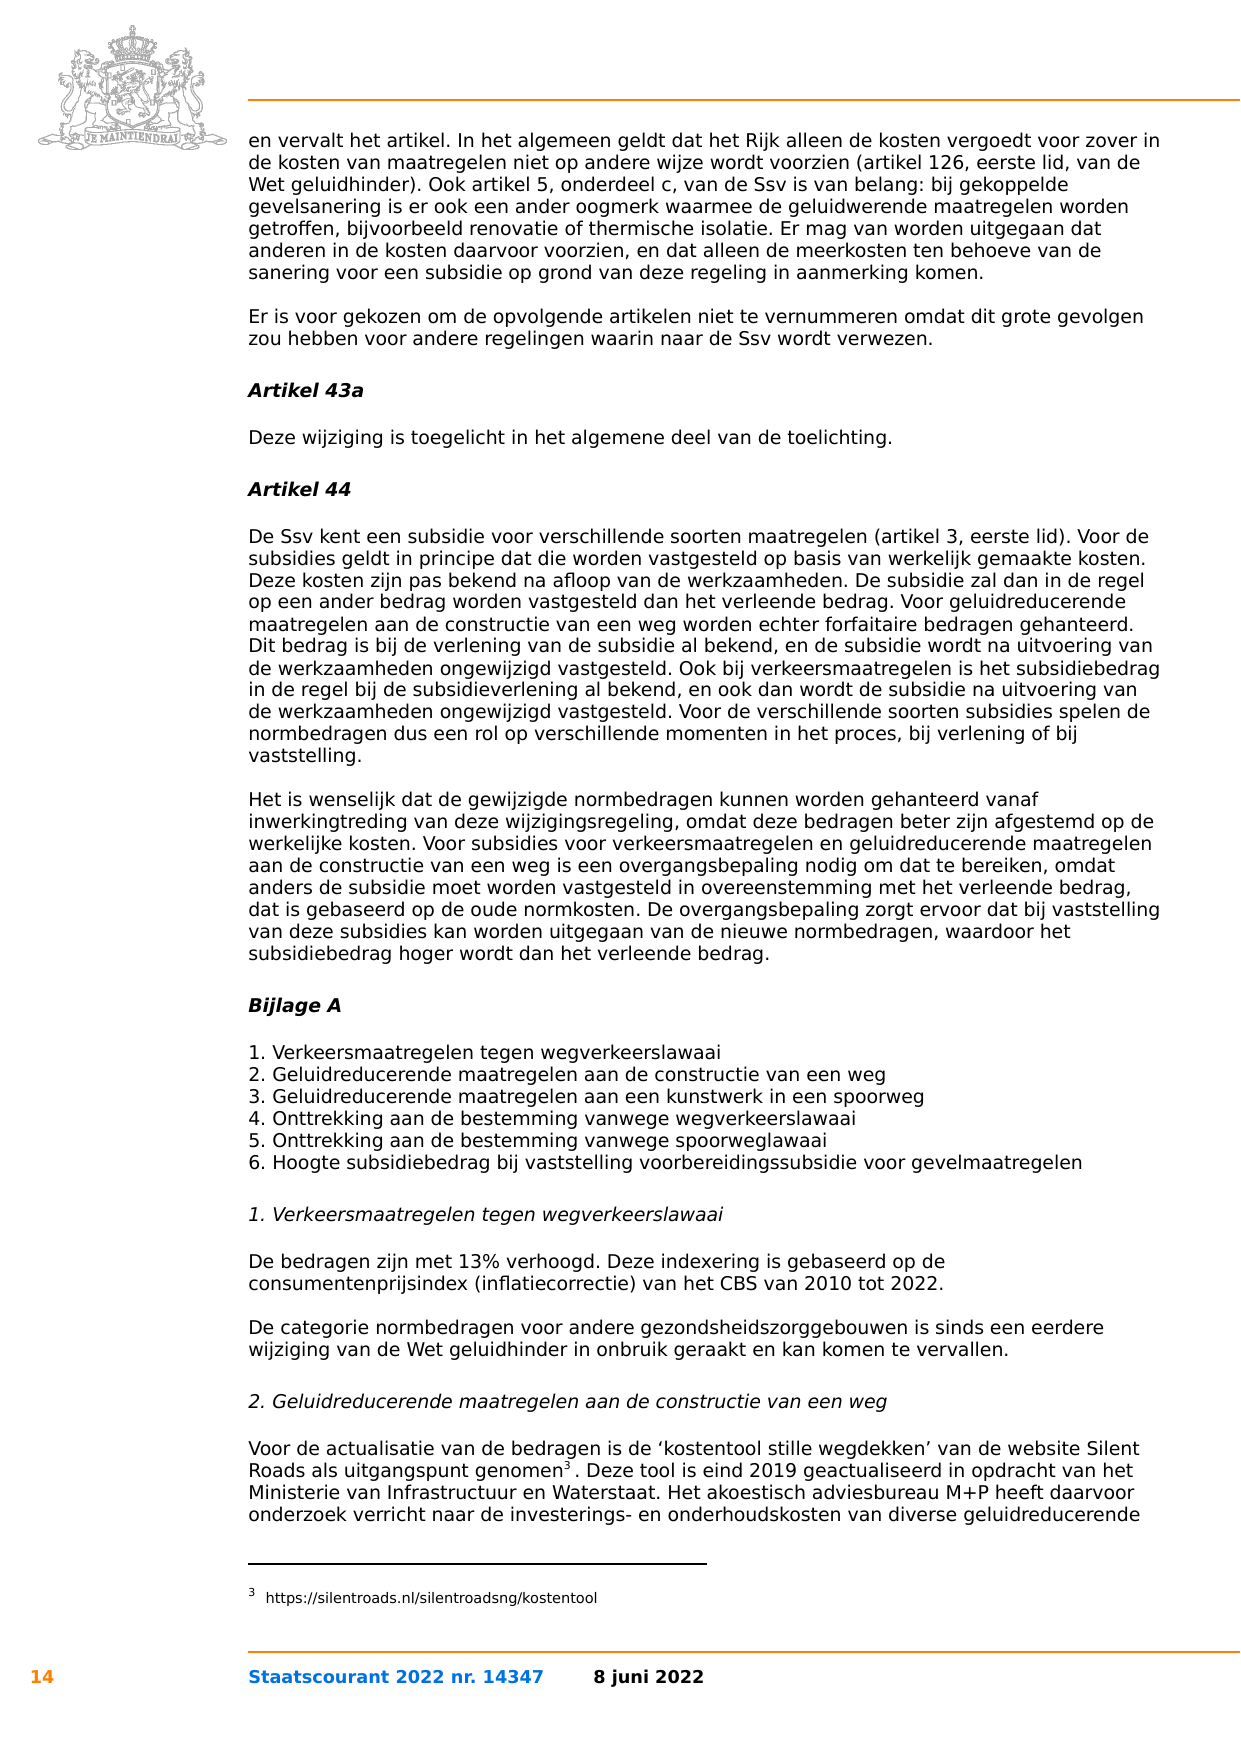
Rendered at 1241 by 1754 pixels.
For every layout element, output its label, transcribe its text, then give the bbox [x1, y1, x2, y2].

text 6. Hoogte subsidiebedrag bij vaststelling voorbereidingssubsidie voor gevelmaatregelen [248, 1152, 1163, 1174]
text De categorie normbedragen voor andere gezondsheidszorggebouwen is sinds een eerdere wijziging van de Wet geluidhinder in onbruik geraakt en kan komen te vervallen. [248, 1317, 1163, 1361]
text en vervalt het artikel. In het algemeen geldt dat het Rijk alleen de kosten vergoedt voor zover in de kosten van maatregelen niet op andere wijze wordt voorzien (artikel 126, eerste lid, van de Wet geluidhinder). Ook artikel 5, onderdeel c, van de Ssv is van belang: bij gekoppelde gevelsanering is er ook een ander oogmerk waarmee de geluidwerende maatregelen worden getroffen, bijvoorbeeld renovatie of thermische isolatie. Er mag van worden uitgegaan dat anderen in de kosten daarvoor voorzien, en dat alleen de meerkosten ten behoeve van de sanering voor een subsidie op grond van deze regeling in aanmerking komen. [248, 130, 1163, 284]
text 2. Geluidreducerende maatregelen aan de constructie van een weg [248, 1064, 1163, 1086]
text Voor de actualisatie van de bedragen is de ‘kostentool stille wegdekken’ van de website Silent Roads als uitgangspunt genomen. Deze tool is eind 2019 geactualiseerd in opdracht van het Ministerie van Infrastructuur en Waterstaat. Het akoestisch adviesbureau M+P heeft daarvoor onderzoek verricht naar de investerings- en onderhoudskosten van diverse geluidreducerende [248, 1438, 1163, 1526]
text Het is wenselijk dat de gewijzigde normbedragen kunnen worden gehanteerd vanaf inwerkingtreding van deze wijzigingsregeling, omdat deze bedragen beter zijn afgestemd op de werkelijke kosten. Voor subsidies voor verkeersmaatregelen en geluidreducerende maatregelen aan de constructie van een weg is een overgangsbepaling nodig om dat te bereiken, omdat anders de subsidie moet worden vastgesteld in overeenstemming met het verleende bedrag, dat is gebaseerd op de oude normkosten. De overgangsbepaling zorgt ervoor dat bij vaststelling van deze subsidies kan worden uitgegaan van de nieuwe normbedragen, waardoor het subsidiebedrag hoger wordt dan het verleende bedrag. [248, 789, 1163, 965]
text De Ssv kent een subsidie voor verschillende soorten maatregelen (artikel 3, eerste lid). Voor de subsidies geldt in principe dat die worden vastgesteld op basis van werkelijk gemaakte kosten. Deze kosten zijn pas bekend na afloop van de werkzaamheden. De subsidie zal dan in de regel op een ander bedrag worden vastgesteld dan het verleende bedrag. Voor geluidreducerende maatregelen aan de constructie van een weg worden echter forfaitaire bedragen gehanteerd. Dit bedrag is bij de verlening van de subsidie al bekend, en de subsidie wordt na uitvoering van de werkzaamheden ongewijzigd vastgesteld. Ook bij verkeersmaatregelen is het subsidiebedrag in de regel bij de subsidieverlening al bekend, en ook dan wordt de subsidie na uitvoering van de werkzaamheden ongewijzigd vastgesteld. Voor de verschillende soorten subsidies spelen de normbedragen dus een rol op verschillende momenten in het proces, bij verlening of bij vaststelling. [248, 526, 1163, 767]
picture [38, 25, 227, 150]
subtitle 1. Verkeersmaatregelen tegen wegverkeerslawaai [248, 1204, 1163, 1226]
text Deze wijziging is toegelicht in het algemene deel van de toelichting. [248, 427, 1163, 448]
subtitle Artikel 44 [248, 478, 1163, 501]
text De bedragen zijn met 13% verhoogd. Deze indexering is gebaseerd op de consumentenprijsindex (inflatiecorrectie) van het CBS van 2010 tot 2022. [248, 1251, 1163, 1295]
subtitle Bijlage A [248, 995, 1163, 1017]
text 5. Onttrekking aan de bestemming vanwege spoorweglawaai [248, 1130, 1163, 1152]
subtitle Artikel 43a [248, 379, 1163, 402]
text https://silentroads.nl/silentroadsng/kostentool [248, 1586, 1163, 1608]
subtitle 2. Geluidreducerende maatregelen aan de constructie van een weg [248, 1391, 1163, 1413]
text 4. Onttrekking aan de bestemming vanwege wegverkeerslawaai [248, 1108, 1163, 1130]
text 3. Geluidreducerende maatregelen aan een kunstwerk in een spoorweg [248, 1086, 1163, 1108]
text Er is voor gekozen om de opvolgende artikelen niet te vernummeren omdat dit grote gevolgen zou hebben voor andere regelingen waarin naar de Ssv wordt verwezen. [248, 306, 1163, 349]
text 1. Verkeersmaatregelen tegen wegverkeerslawaai [248, 1042, 1163, 1064]
